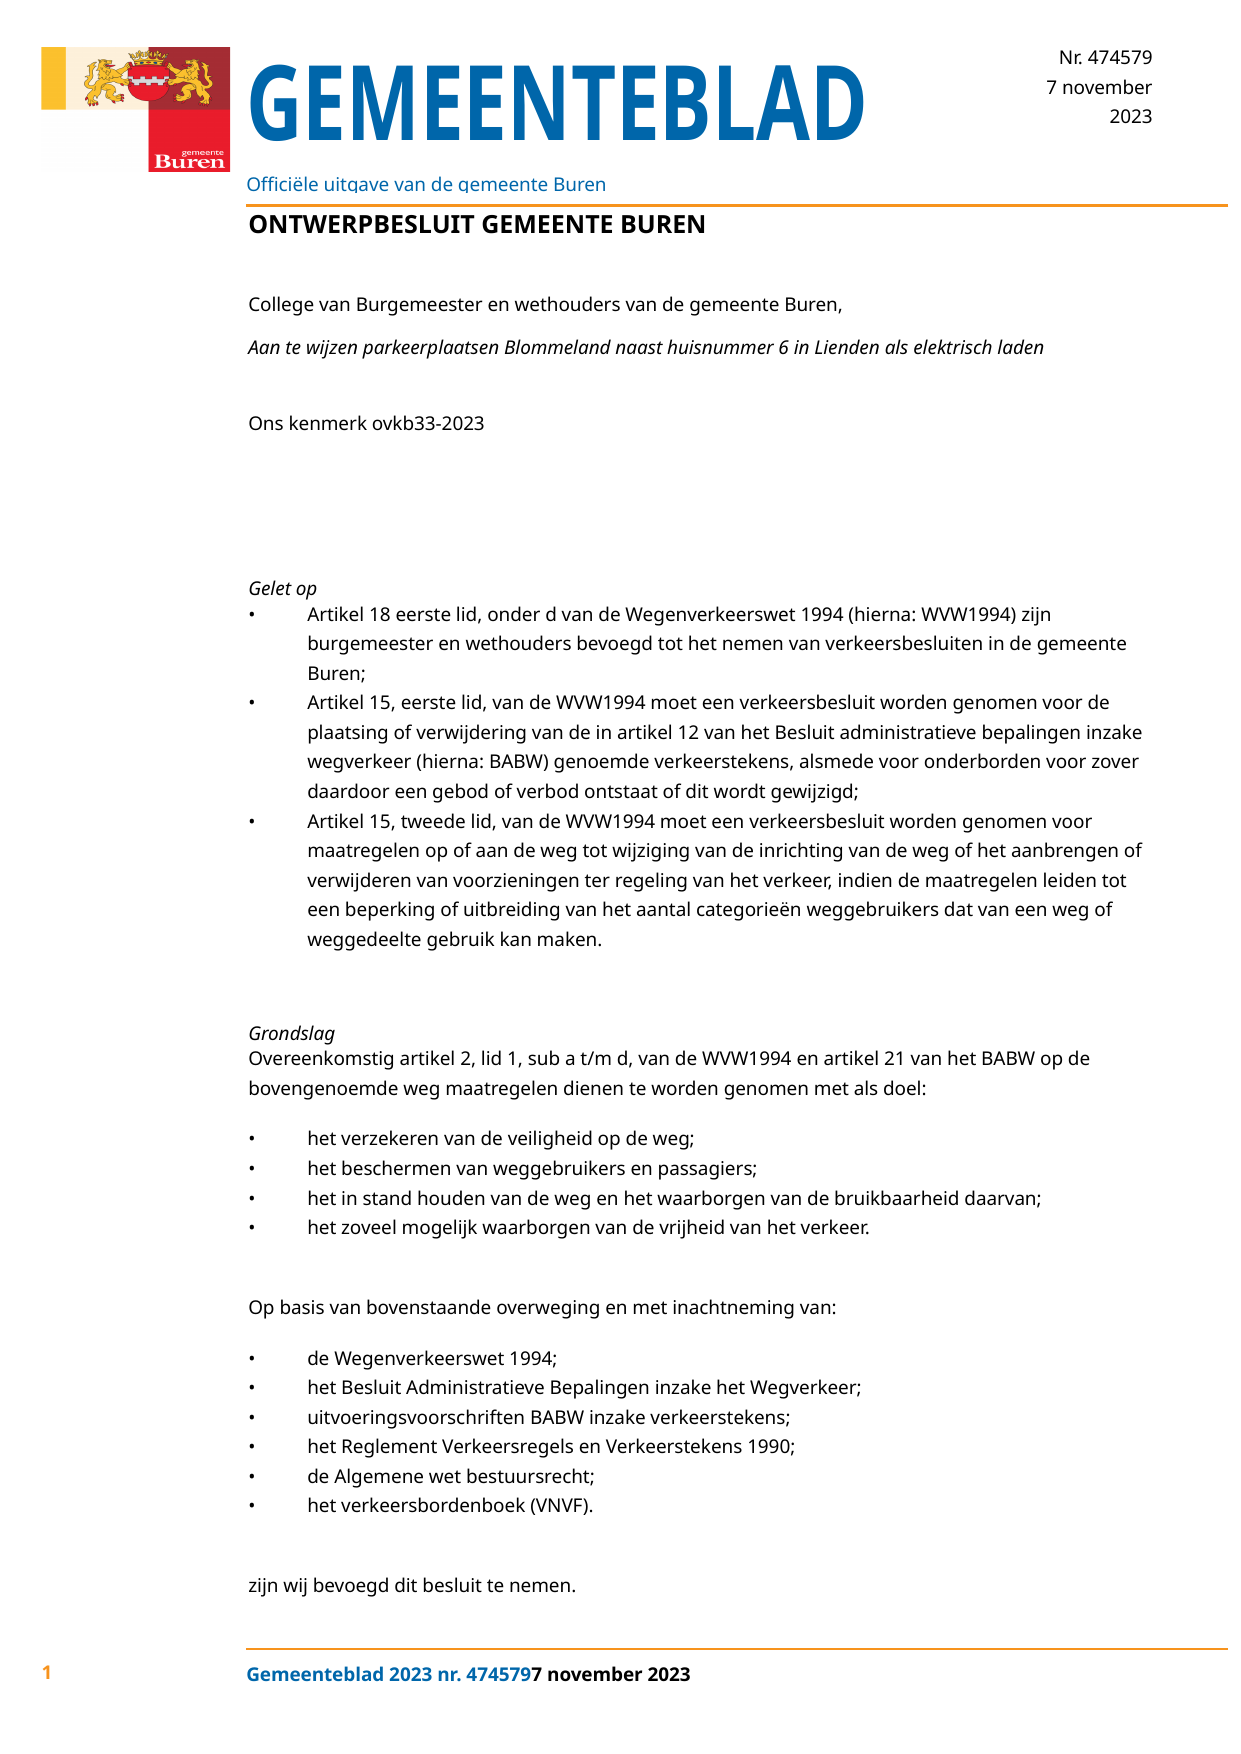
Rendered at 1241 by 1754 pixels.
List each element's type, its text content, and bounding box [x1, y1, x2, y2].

list de Wegenverkeerswet 1994; [248, 1345, 1152, 1370]
list het zoveel mogelijk waarborgen van de vrijheid van het verkeer. [248, 1214, 1152, 1240]
list Artikel 15, eerste lid, van de WVW1994 moet een verkeersbesluit worden genomen voor de plaatsing of verwijdering van de in artikel 12 van het Besluit administratieve bepalingen inzake wegverkeer (hierna: BABW) genoemde verkeerstekens, alsmede voor onderborden voor zover daardoor een gebod of verbod ontstaat of dit wordt gewijzigd; [248, 689, 1152, 804]
text Grondslag [248, 1020, 1152, 1046]
list het Besluit Administratieve Bepalingen inzake het Wegverkeer; [248, 1374, 1152, 1400]
list het verkeersbordenboek (VNVF). [248, 1493, 1152, 1518]
text Gelet op [248, 575, 1152, 601]
text Op basis van bovenstaande overweging en met inachtneming van: [248, 1294, 1152, 1320]
picture [41, 47, 231, 172]
list de Algemene wet bestuursrecht; [248, 1463, 1152, 1489]
text College van Burgemeester en wethouders van de gemeente Buren, [248, 291, 1152, 317]
list uitvoeringsvoorschriften BABW inzake verkeerstekens; [248, 1404, 1152, 1429]
list Artikel 18 eerste lid, onder d van de Wegenverkeerswet 1994 (hierna: WVW1994) zijn burgemeester en wethouders bevoegd tot het nemen van verkeersbesluiten in de gemeente Buren; [248, 601, 1152, 686]
text ONTWERPBESLUIT GEMEENTE BUREN [248, 207, 1152, 241]
list Artikel 15, tweede lid, van de WVW1994 moet een verkeersbesluit worden genomen voor maatregelen op of aan de weg tot wijziging van de inrichting van de weg of het aanbrengen of verwijderen van voorzieningen ter regeling van het verkeer, indien de maatregelen leiden tot een beperking of uitbreiding van het aantal categorieën weggebruikers dat van een weg of weggedeelte gebruik kan maken. [248, 808, 1152, 952]
text Aan te wijzen parkeerplaatsen Blommeland naast huisnummer 6 in Lienden als elektrisch laden [248, 334, 1152, 360]
list het in stand houden van de weg en het waarborgen van de bruikbaarheid daarvan; [248, 1185, 1152, 1210]
text zijn wij bevoegd dit besluit te nemen. [248, 1573, 1152, 1598]
list het verzekeren van de veiligheid op de weg; [248, 1126, 1152, 1151]
text Overeenkomstig artikel 2, lid 1, sub a t/m d, van de WVW1994 en artikel 21 van het BABW op de bovengenoemde weg maatregelen dienen te worden genomen met als doel: [248, 1046, 1152, 1101]
text Ons kenmerk ovkb33-2023 [248, 410, 1152, 436]
list het Reglement Verkeersregels en Verkeerstekens 1990; [248, 1433, 1152, 1459]
list het beschermen van weggebruikers en passagiers; [248, 1155, 1152, 1181]
